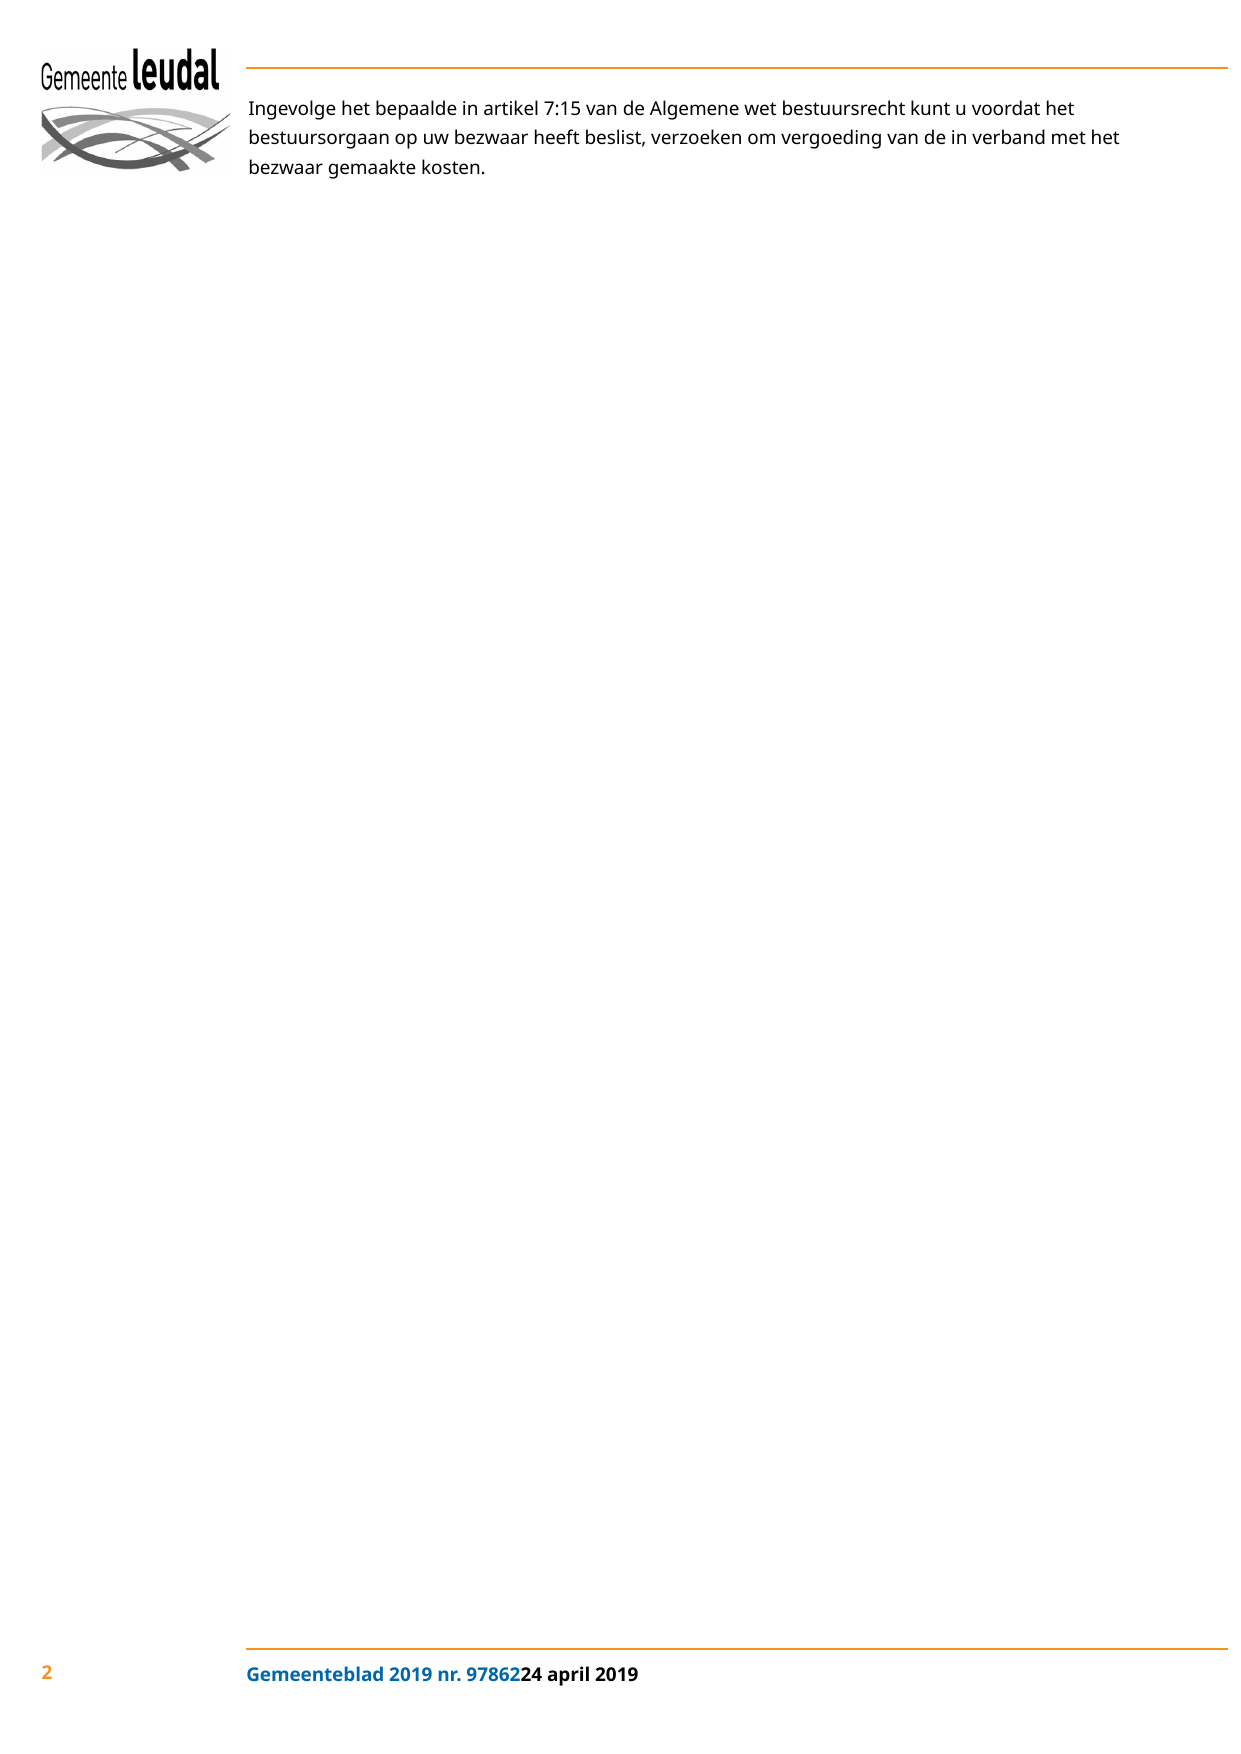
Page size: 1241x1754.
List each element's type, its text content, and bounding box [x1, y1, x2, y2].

picture [41, 47, 231, 172]
text Ingevolge het bepaalde in artikel 7:15 van de Algemene wet bestuursrecht kunt u voordat het bestuursorgaan op uw bezwaar heeft beslist, verzoeken om vergoeding van de in verband met het bezwaar gemaakte kosten. [248, 95, 1152, 180]
